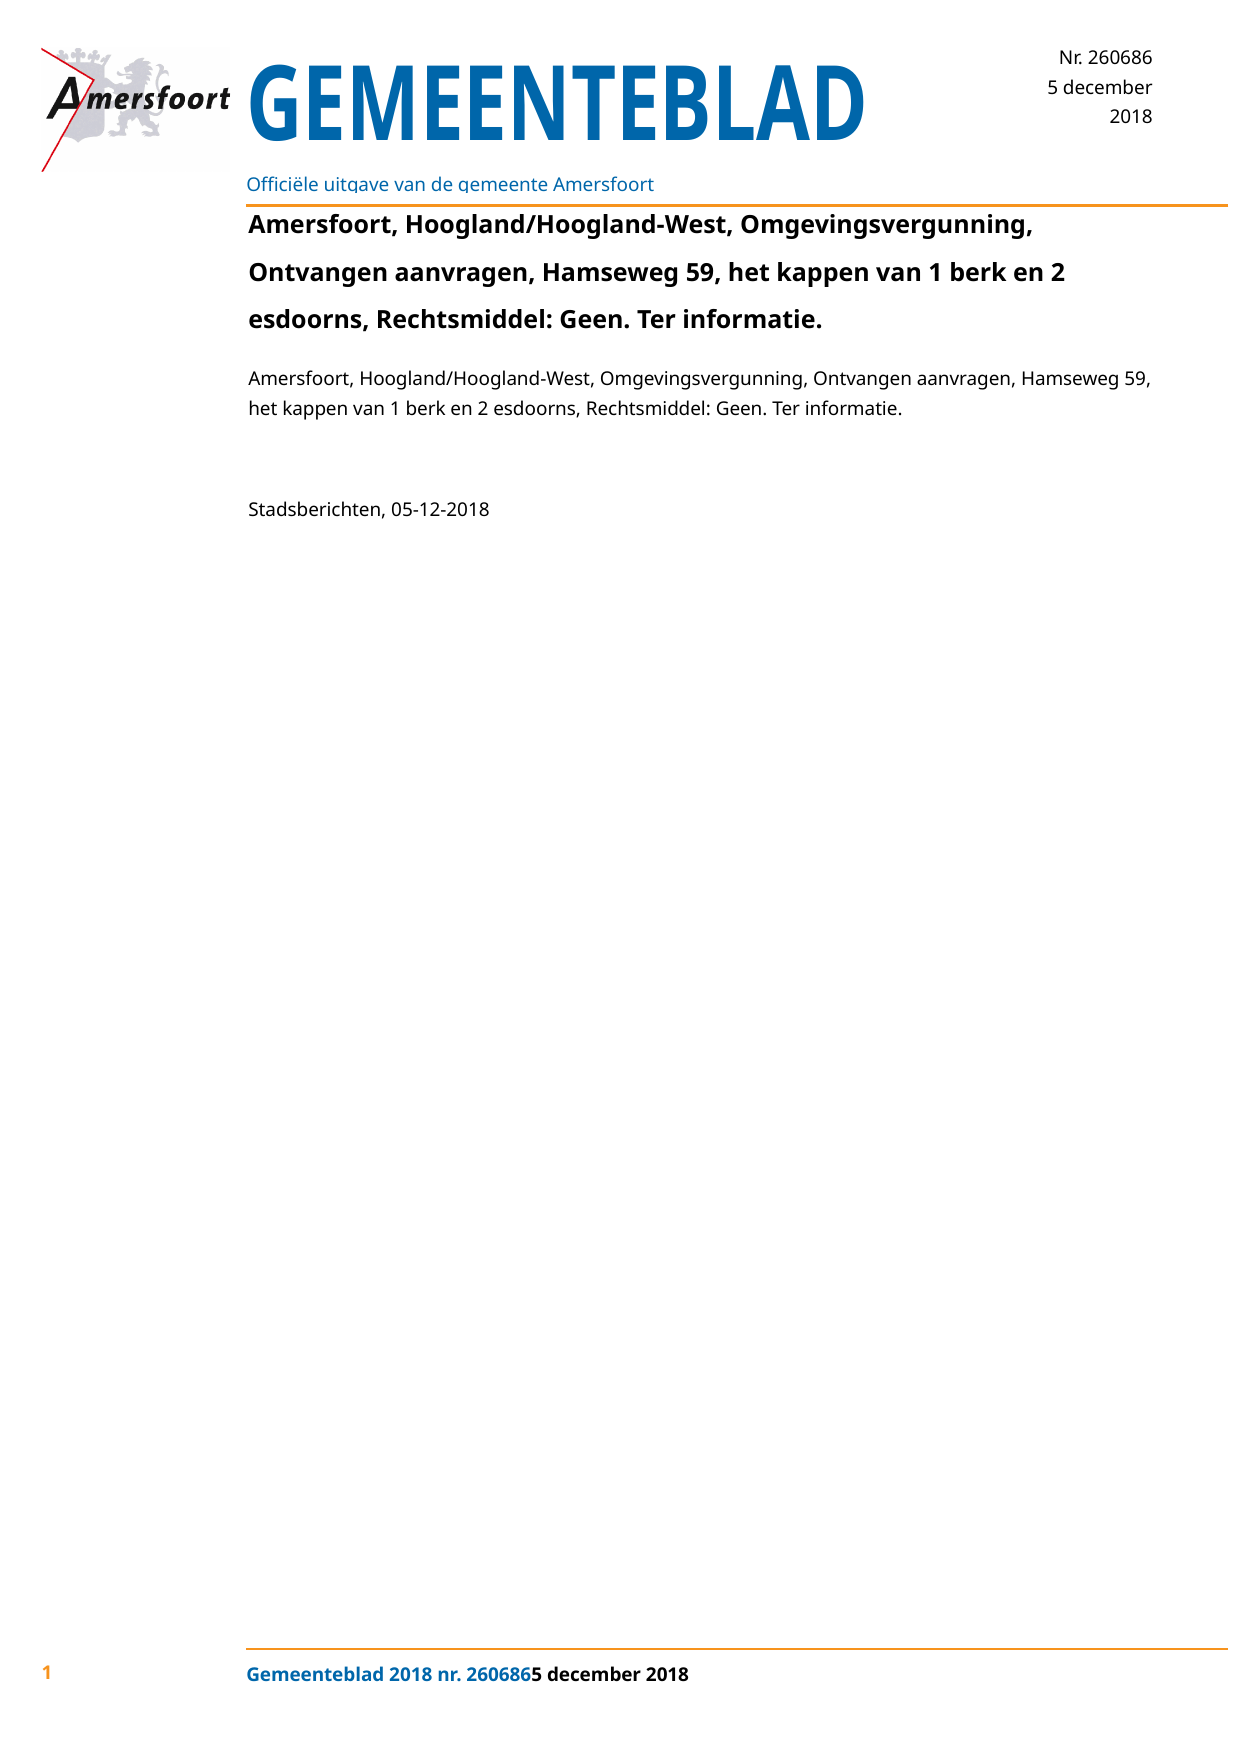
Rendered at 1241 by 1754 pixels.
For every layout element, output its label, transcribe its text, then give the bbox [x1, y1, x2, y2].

text Stadsberichten, 05-12-2018 [248, 496, 1152, 522]
text Amersfoort, Hoogland/Hoogland-West, Omgevingsvergunning, Ontvangen aanvragen, Hamseweg 59, het kappen van 1 berk en 2 esdoorns, Rechtsmiddel: Geen. Ter informatie. [248, 207, 1152, 336]
picture [41, 47, 231, 172]
text Amersfoort, Hoogland/Hoogland-West, Omgevingsvergunning, Ontvangen aanvragen, Hamseweg 59, het kappen van 1 berk en 2 esdoorns, Rechtsmiddel: Geen. Ter informatie. [248, 366, 1152, 421]
